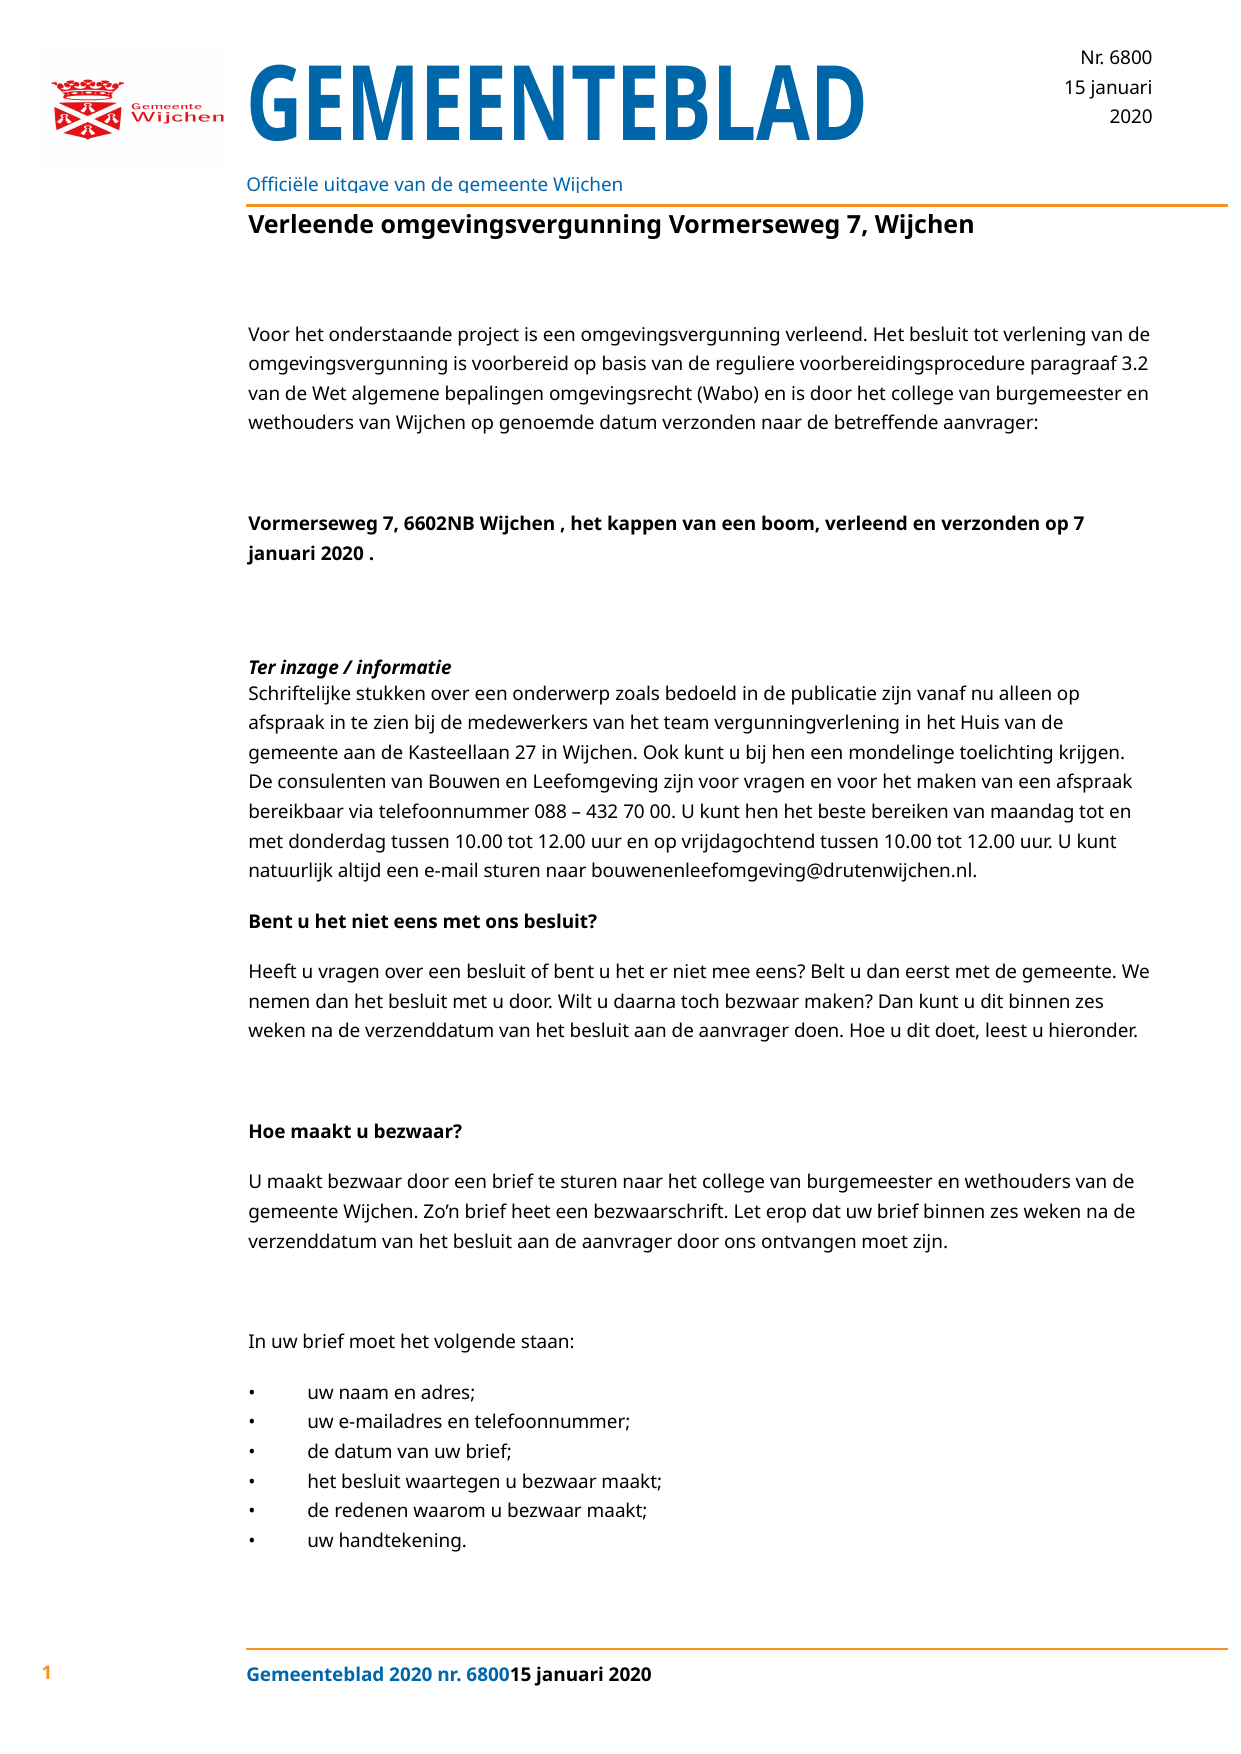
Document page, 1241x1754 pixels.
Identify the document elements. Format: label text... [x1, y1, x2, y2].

text Voor het onderstaande project is een omgevingsvergunning verleend. Het besluit tot verlening van de omgevingsvergunning is voorbereid op basis van de reguliere voorbereidingsprocedure paragraaf 3.2 van de Wet algemene bepalingen omgevingsrecht (Wabo) en is door het college van burgemeester en wethouders van Wijchen op genoemde datum verzonden naar de betreffende aanvrager: [248, 321, 1152, 435]
text Heeft u vragen over een besluit of bent u het er niet mee eens? Belt u dan eerst met de gemeente. We nemen dan het besluit met u door. Wilt u daarna toch bezwaar maken? Dan kunt u dit binnen zes weken na de verzenddatum van het besluit aan de aanvrager doen. Hoe u dit doet, leest u hieronder. [248, 958, 1152, 1043]
text Verleende omgevingsvergunning Vormerseweg 7, Wijchen [248, 207, 1152, 241]
text U maakt bezwaar door een brief te sturen naar het college van burgemeester en wethouders van de gemeente Wijchen. Zo’n brief heet een bezwaarschrift. Let erop dat uw brief binnen zes weken na de verzenddatum van het besluit aan de aanvrager door ons ontvangen moet zijn. [248, 1169, 1152, 1254]
picture [41, 47, 231, 172]
list uw e-mailadres en telefoonnummer; [248, 1409, 1152, 1434]
text Vormerseweg 7, 6602NB Wijchen , het kappen van een boom, verleend en verzonden op 7 januari 2020 . [248, 510, 1152, 566]
list uw naam en adres; [248, 1379, 1152, 1405]
text Hoe maakt u bezwaar? [248, 1118, 1152, 1144]
text In uw brief moet het volgende staan: [248, 1329, 1152, 1354]
text Bent u het niet eens met ons besluit? [248, 908, 1152, 934]
list de redenen waarom u bezwaar maakt; [248, 1497, 1152, 1523]
list de datum van uw brief; [248, 1438, 1152, 1464]
text Ter inzage / informatie [248, 654, 1152, 680]
list uw handtekening. [248, 1527, 1152, 1553]
text Schriftelijke stukken over een onderwerp zoals bedoeld in de publicatie zijn vanaf nu alleen op afspraak in te zien bij de medewerkers van het team vergunningverlening in het Huis van de gemeente aan de Kasteellaan 27 in Wijchen. Ook kunt u bij hen een mondelinge toelichting krijgen. De consulenten van Bouwen en Leefomgeving zijn voor vragen en voor het maken van een afspraak bereikbaar via telefoonnummer 088 – 432 70 00. U kunt hen het beste bereiken van maandag tot en met donderdag tussen 10.00 tot 12.00 uur en op vrijdagochtend tussen 10.00 tot 12.00 uur. U kunt natuurlijk altijd een e-mail sturen naar bouwenenleefomgeving@drutenwijchen.nl. [248, 680, 1152, 883]
list het besluit waartegen u bezwaar maakt; [248, 1468, 1152, 1494]
